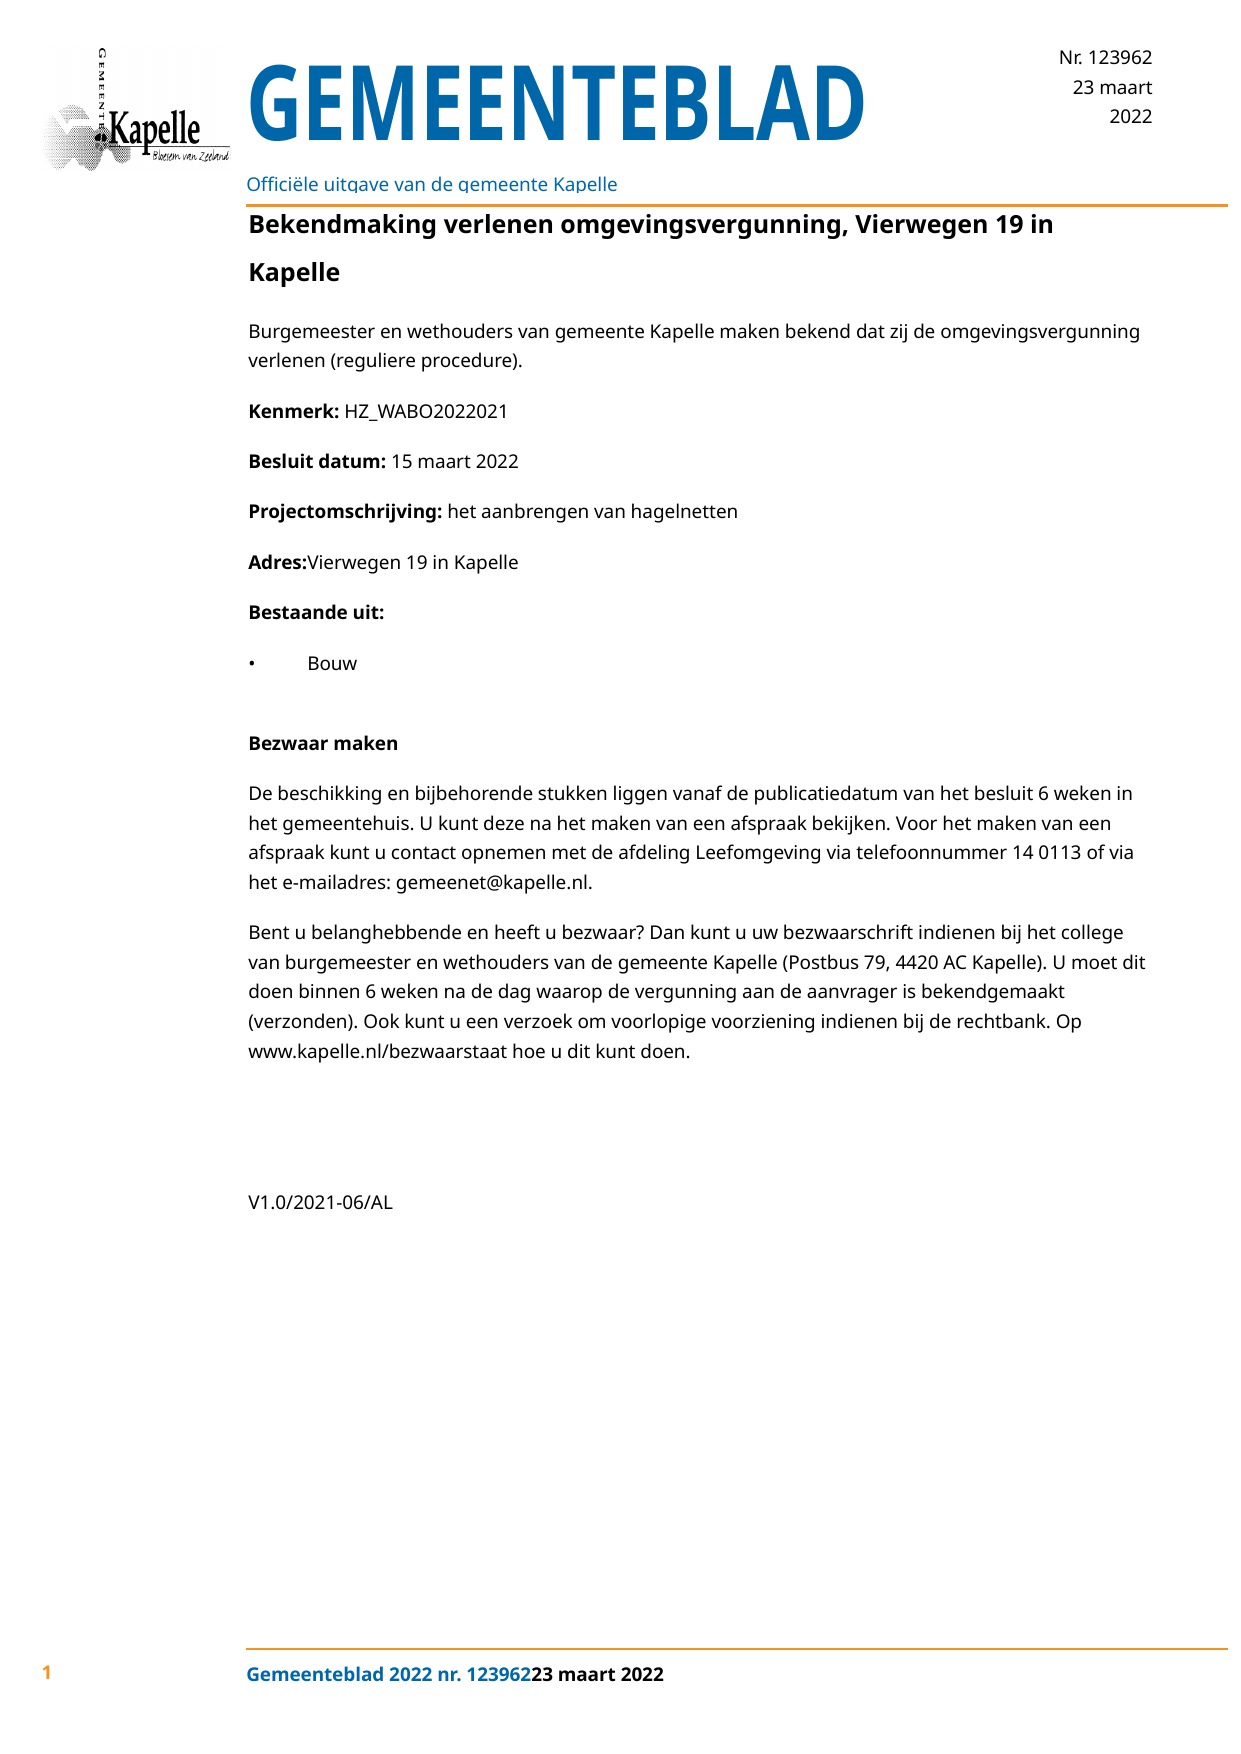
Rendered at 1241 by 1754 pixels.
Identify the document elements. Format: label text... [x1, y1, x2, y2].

text Bent u belanghebbende en heeft u bezwaar? Dan kunt u uw bezwaarschrift indienen bij het college van burgemeester en wethouders van de gemeente Kapelle (Postbus 79, 4420 AC Kapelle). U moet dit doen binnen 6 weken na de dag waarop de vergunning aan de aanvrager is bekendgemaakt (verzonden). Ook kunt u een verzoek om voorlopige voorziening indienen bij de rechtbank. Op www.kapelle.nl/bezwaarstaat hoe u dit kunt doen. [248, 919, 1152, 1064]
text Projectomschrijving: het aanbrengen van hagelnetten [248, 499, 1152, 524]
list Bouw [248, 650, 1152, 676]
text Bekendmaking verlenen omgevingsvergunning, Vierwegen 19 in Kapelle [248, 207, 1152, 288]
text De beschikking en bijbehorende stukken liggen vanaf de publicatiedatum van het besluit 6 weken in het gemeentehuis. U kunt deze na het maken van een afspraak bekijken. Voor het maken van een afspraak kunt u contact opnemen met de afdeling Leefomgeving via telefoonnummer 14 0113 of via het e-mailadres: gemeenet@kapelle.nl. [248, 780, 1152, 895]
text Adres:Vierwegen 19 in Kapelle [248, 549, 1152, 575]
text Kenmerk: HZ_WABO2022021 [248, 398, 1152, 424]
text Bezwaar maken [248, 730, 1152, 756]
picture [41, 47, 231, 172]
text Burgemeester en wethouders van gemeente Kapelle maken bekend dat zij de omgevingsvergunning verlenen (reguliere procedure). [248, 318, 1152, 373]
text Bestaande uit: [248, 599, 1152, 625]
text Besluit datum: 15 maart 2022 [248, 448, 1152, 474]
text V1.0/2021-06/AL [248, 1189, 1152, 1215]
